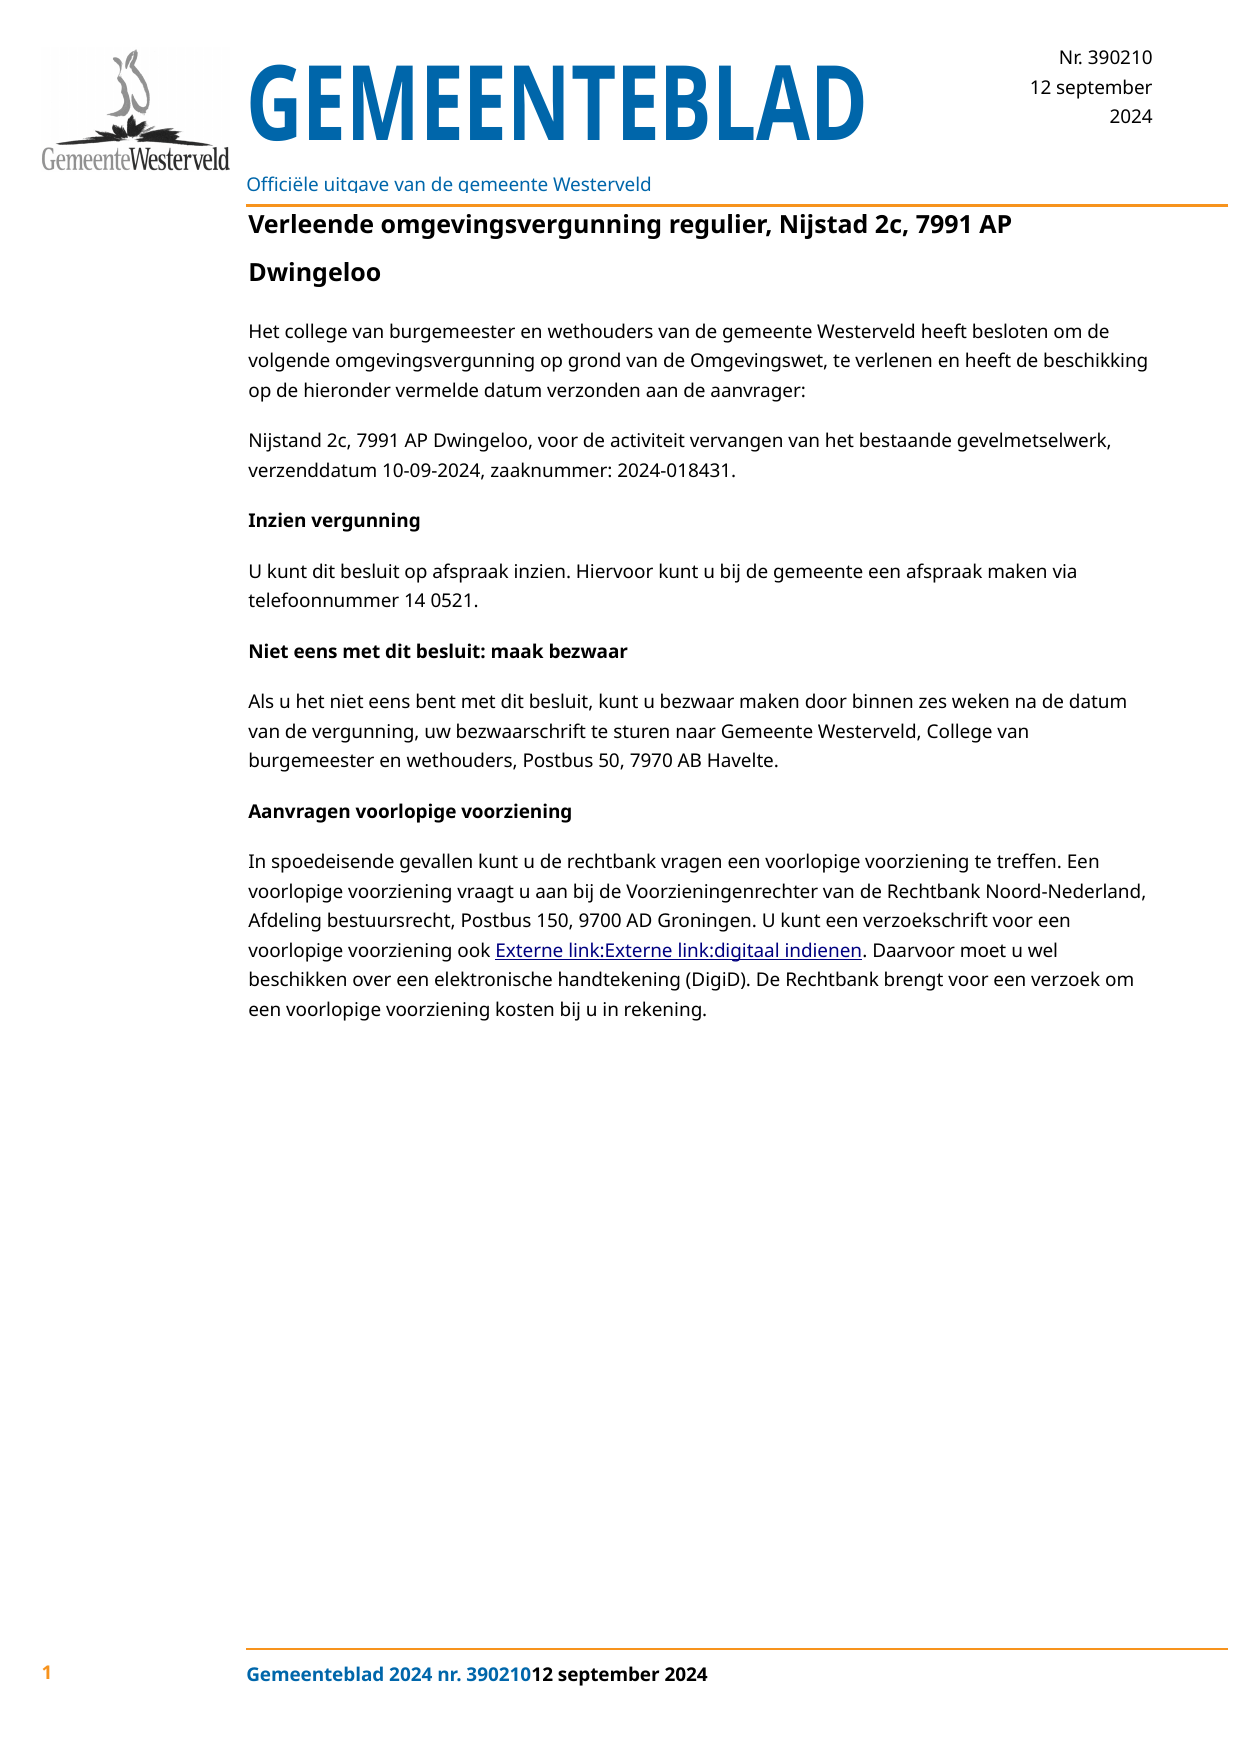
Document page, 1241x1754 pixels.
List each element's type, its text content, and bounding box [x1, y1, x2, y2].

text Niet eens met dit besluit: maak bezwaar [248, 638, 1152, 664]
text Nijstand 2c, 7991 AP Dwingeloo, voor de activiteit vervangen van het bestaande gevelmetselwerk, verzenddatum 10-09-2024, zaaknummer: 2024-018431. [248, 427, 1152, 483]
text Verleende omgevingsvergunning regulier, Nijstad 2c, 7991 AP Dwingeloo [248, 207, 1152, 288]
text Als u het niet eens bent met dit besluit, kunt u bezwaar maken door binnen zes weken na de datum van de vergunning, uw bezwaarschrift te sturen naar Gemeente Westerveld, College van burgemeester en wethouders, Postbus 50, 7970 AB Havelte. [248, 688, 1152, 773]
text U kunt dit besluit op afspraak inzien. Hiervoor kunt u bij de gemeente een afspraak maken via telefoonnummer 14 0521. [248, 558, 1152, 613]
text In spoedeisende gevallen kunt u de rechtbank vragen een voorlopige voorziening te treffen. Een voorlopige voorziening vraagt u aan bij de Voorzieningenrechter van de Rechtbank Noord-Nederland, Afdeling bestuursrecht, Postbus 150, 9700 AD Groningen. U kunt een verzoekschrift voor een voorlopige voorziening ook Externe link:Externe link:digitaal indienen. Daarvoor moet u wel beschikken over een elektronische handtekening (DigiD). De Rechtbank brengt voor een verzoek om een voorlopige voorziening kosten bij u in rekening. [248, 848, 1152, 1022]
text Het college van burgemeester en wethouders van de gemeente Westerveld heeft besloten om de volgende omgevingsvergunning op grond van de Omgevingswet, te verlenen en heeft de beschikking op de hieronder vermelde datum verzonden aan de aanvrager: [248, 318, 1152, 403]
text Aanvragen voorlopige voorziening [248, 798, 1152, 824]
picture [41, 47, 231, 172]
text Inzien vergunning [248, 507, 1152, 533]
